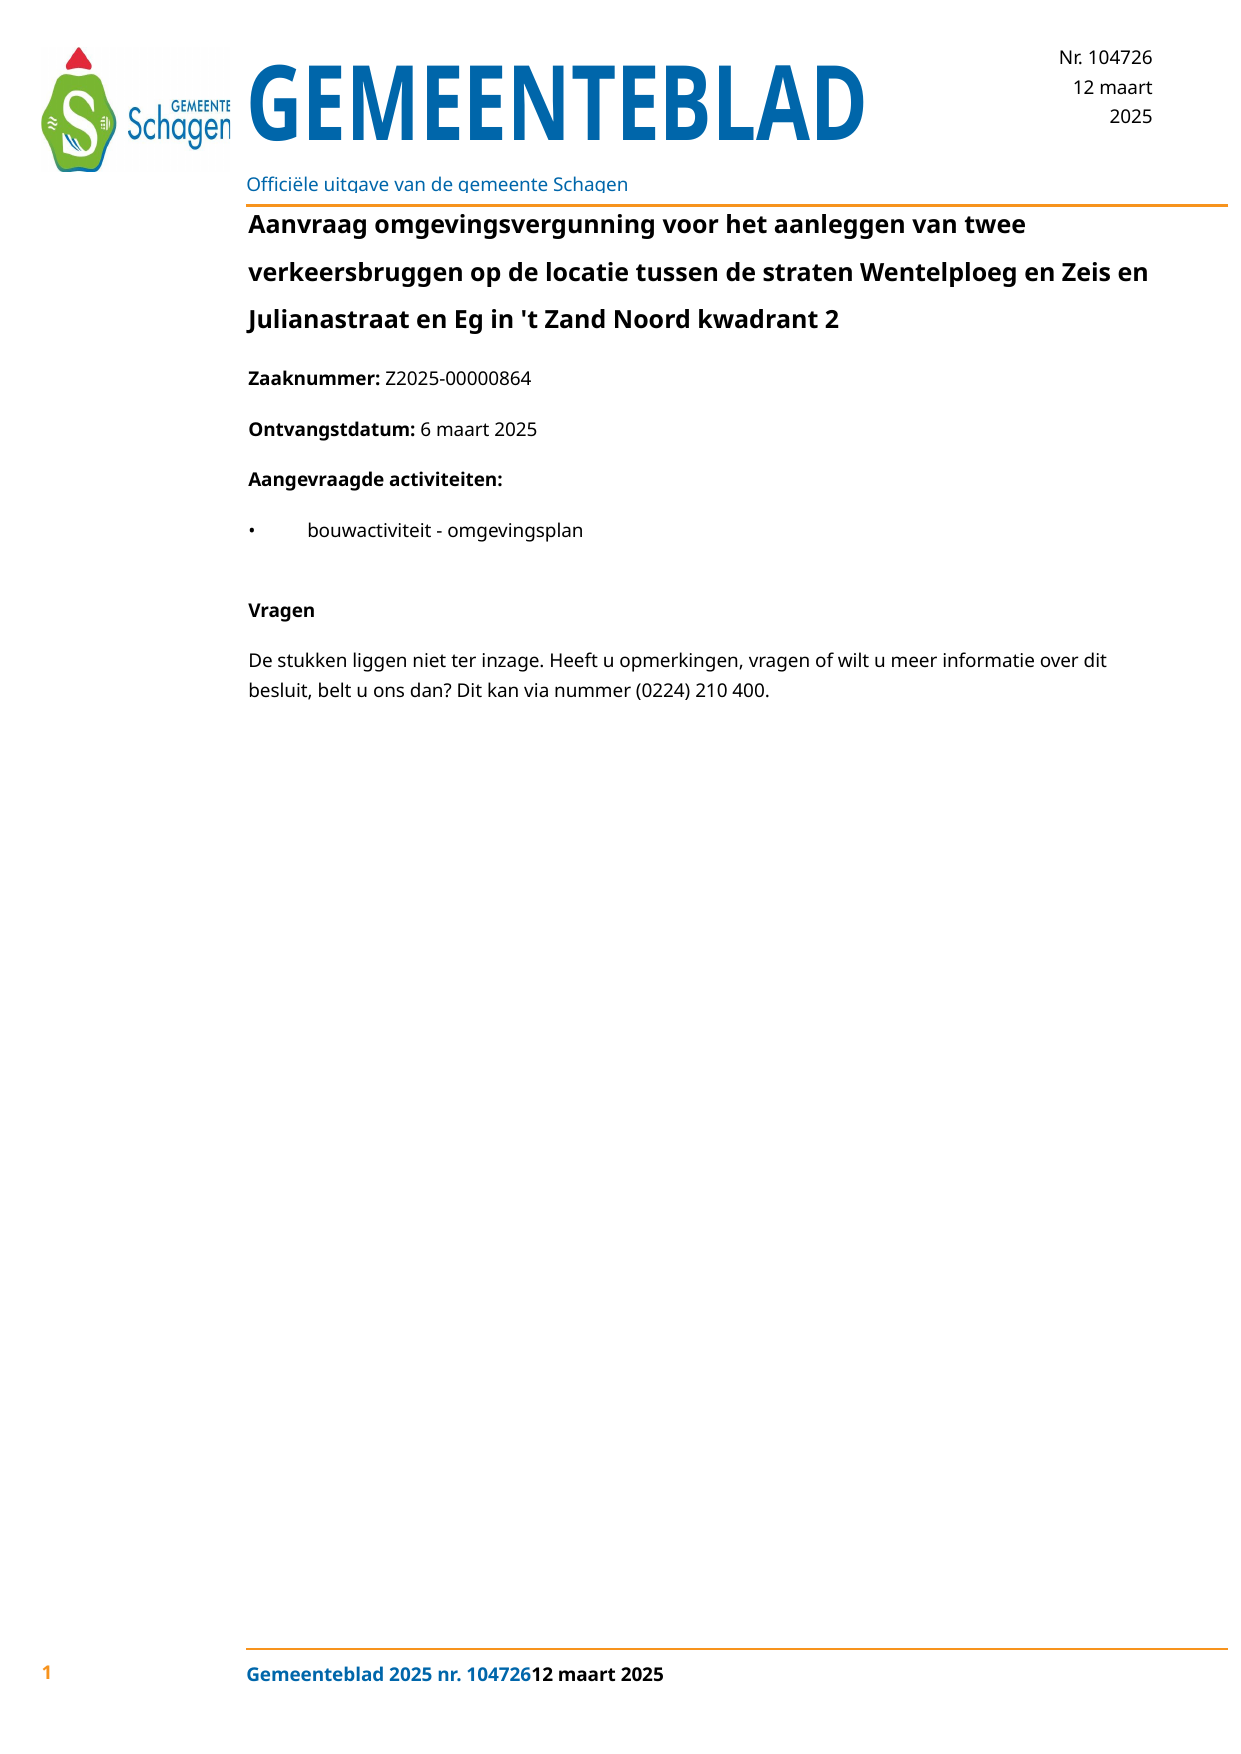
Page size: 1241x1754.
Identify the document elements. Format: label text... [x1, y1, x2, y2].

text Ontvangstdatum: 6 maart 2025 [248, 416, 1152, 442]
text Vragen [248, 597, 1152, 622]
text Zaaknummer: Z2025-00000864 [248, 366, 1152, 391]
text Aanvraag omgevingsvergunning voor het aanleggen van twee verkeersbruggen op de locatie tussen de straten Wentelploeg en Zeis en Julianastraat en Eg in 't Zand Noord kwadrant 2 [248, 207, 1152, 336]
list bouwactiviteit - omgevingsplan [248, 517, 1152, 542]
picture [41, 47, 231, 172]
text Aangevraagde activiteiten: [248, 466, 1152, 492]
text De stukken liggen niet ter inzage. Heeft u opmerkingen, vragen of wilt u meer informatie over dit besluit, belt u ons dan? Dit kan via nummer (0224) 210 400. [248, 647, 1152, 702]
